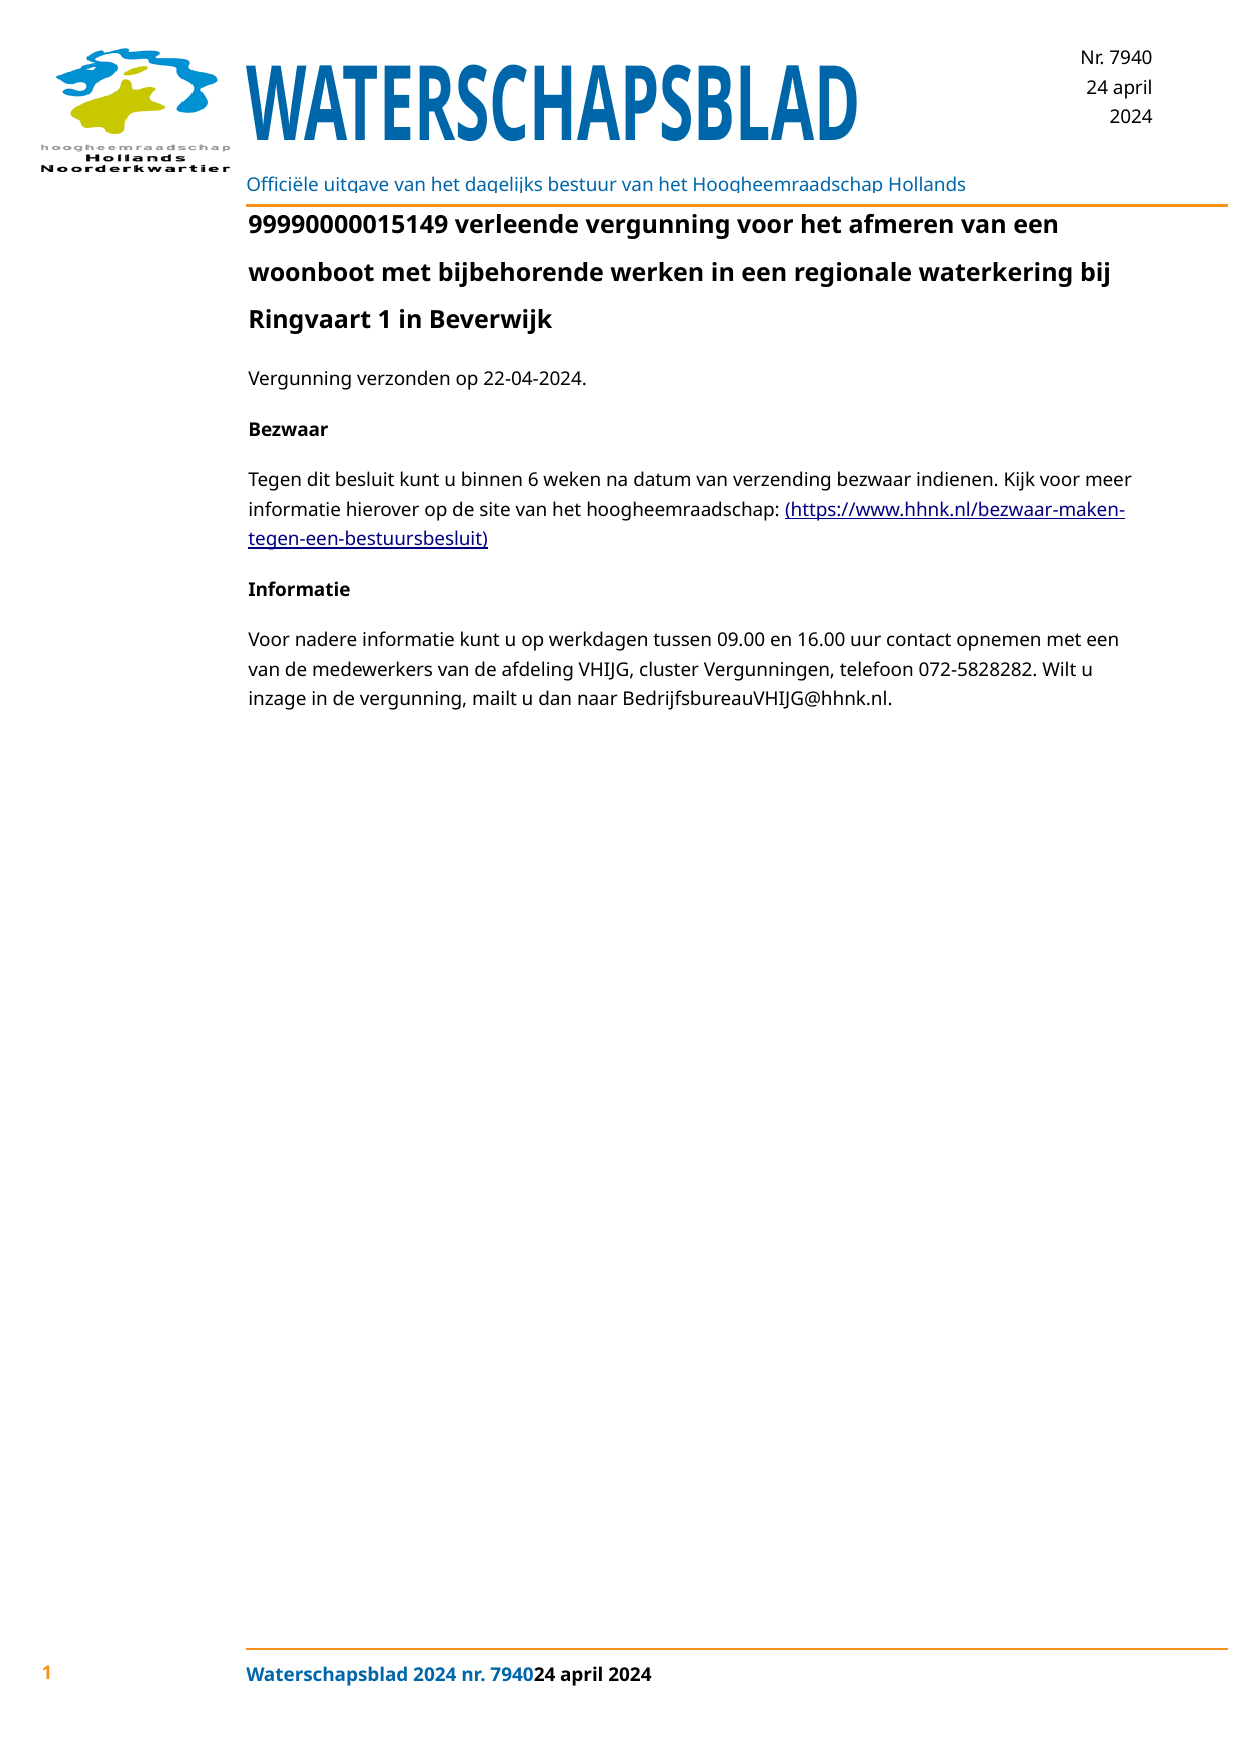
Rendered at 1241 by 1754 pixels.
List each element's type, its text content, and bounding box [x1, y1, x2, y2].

text Informatie [248, 576, 1152, 602]
text 99990000015149 verleende vergunning voor het afmeren van een woonboot met bijbehorende werken in een regionale waterkering bij Ringvaart 1 in Beverwijk [248, 207, 1152, 336]
text Voor nadere informatie kunt u op werkdagen tussen 09.00 en 16.00 uur contact opnemen met een van de medewerkers van de afdeling VHIJG, cluster Vergunningen, telefoon 072-5828282. Wilt u inzage in de vergunning, mailt u dan naar BedrijfsbureauVHIJG@hhnk.nl. [248, 626, 1152, 711]
text Tegen dit besluit kunt u binnen 6 weken na datum van verzending bezwaar indienen. Kijk voor meer informatie hierover op de site van het hoogheemraadschap: (https://www.hhnk.nl/bezwaar-maken-tegen-een-bestuursbesluit) [248, 466, 1152, 551]
text Vergunning verzonden op 22-04-2024. [248, 366, 1152, 391]
text Bezwaar [248, 416, 1152, 442]
picture [41, 47, 231, 172]
